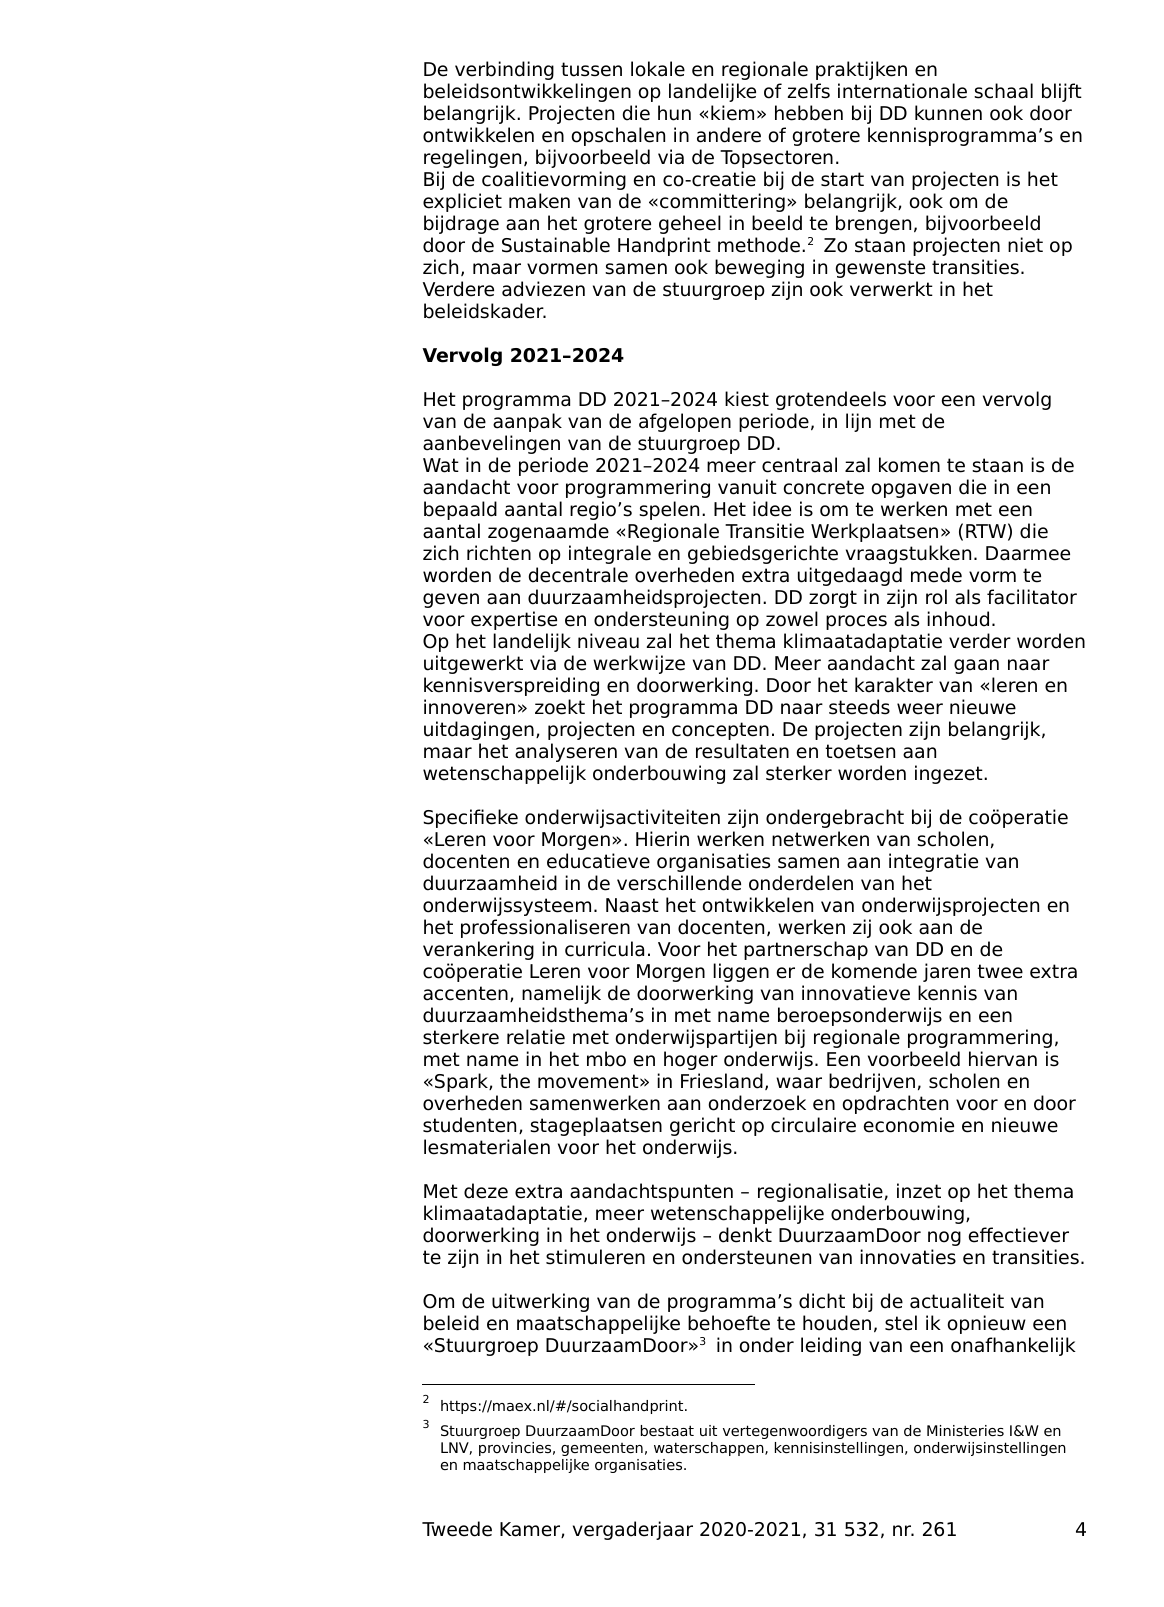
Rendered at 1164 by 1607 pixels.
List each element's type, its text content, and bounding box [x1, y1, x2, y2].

text Met deze extra aandachtspunten – regionalisatie, inzet op het thema klimaatadaptatie, meer wetenschappelijke onderbouwing, doorwerking in het onderwijs – denkt DuurzaamDoor nog effectiever te zijn in het stimuleren en ondersteunen van innovaties en transities. [422, 1181, 1087, 1269]
text Wat in de periode 2021–2024 meer centraal zal komen te staan is de aandacht voor programmering vanuit concrete opgaven die in een bepaald aantal regio’s spelen. Het idee is om te werken met een aantal zogenaamde «Regionale Transitie Werkplaatsen» (RTW) die zich richten op integrale en gebiedsgerichte vraagstukken. Daarmee worden de decentrale overheden extra uitgedaagd mede vorm te geven aan duurzaamheidsprojecten. DD zorgt in zijn rol als facilitator voor expertise en ondersteuning op zowel proces als inhoud. [422, 455, 1087, 631]
text Stuurgroep DuurzaamDoor bestaat uit vertegenwoordigers van de Ministeries I&W en LNV, provincies, gemeenten, waterschappen, kennisinstellingen, onderwijsinstellingen en maatschappelijke organisaties. [422, 1418, 1087, 1474]
text Specifieke onderwijsactiviteiten zijn ondergebracht bij de coöperatie «Leren voor Morgen». Hierin werken netwerken van scholen, docenten en educatieve organisaties samen aan integratie van duurzaamheid in de verschillende onderdelen van het onderwijssysteem. Naast het ontwikkelen van onderwijsprojecten en het professionaliseren van docenten, werken zij ook aan de verankering in curricula. Voor het partnerschap van DD en de coöperatie Leren voor Morgen liggen er de komende jaren twee extra accenten, namelijk de doorwerking van innovatieve kennis van duurzaamheidsthema’s in met name beroepsonderwijs en een sterkere relatie met onderwijspartijen bij regionale programmering, met name in het mbo en hoger onderwijs. Een voorbeeld hiervan is «Spark, the movement» in Friesland, waar bedrijven, scholen en overheden samenwerken aan onderzoek en opdrachten voor en door studenten, stageplaatsen gericht op circulaire economie en nieuwe lesmaterialen voor het onderwijs. [422, 807, 1087, 1159]
text De verbinding tussen lokale en regionale praktijken en beleidsontwikkelingen op landelijke of zelfs internationale schaal blijft belangrijk. Projecten die hun «kiem» hebben bij DD kunnen ook door ontwikkelen en opschalen in andere of grotere kennisprogramma’s en regelingen, bijvoorbeeld via de Topsectoren. [422, 59, 1087, 169]
text https://maex.nl/#/socialhandprint. [422, 1393, 1087, 1416]
text Bij de coalitievorming en co-creatie bij de start van projecten is het expliciet maken van de «committering» belangrijk, ook om de bijdrage aan het grotere geheel in beeld te brengen, bijvoorbeeld door de Sustainable Handprint methode. Zo staan projecten niet op zich, maar vormen samen ook beweging in gewenste transities. Verdere adviezen van de stuurgroep zijn ook verwerkt in het beleidskader. [422, 169, 1087, 323]
text Op het landelijk niveau zal het thema klimaatadaptatie verder worden uitgewerkt via de werkwijze van DD. Meer aandacht zal gaan naar kennisverspreiding en doorwerking. Door het karakter van «leren en innoveren» zoekt het programma DD naar steeds weer nieuwe uitdagingen, projecten en concepten. De projecten zijn belangrijk, maar het analyseren van de resultaten en toetsen aan wetenschappelijk onderbouwing zal sterker worden ingezet. [422, 631, 1087, 785]
subtitle Vervolg 2021–2024 [422, 345, 1087, 367]
text Om de uitwerking van de programma’s dicht bij de actualiteit van beleid en maatschappelijke behoefte te houden, stel ik opnieuw een «Stuurgroep DuurzaamDoor» in onder leiding van een onafhankelijk [422, 1291, 1087, 1357]
text Het programma DD 2021–2024 kiest grotendeels voor een vervolg van de aanpak van de afgelopen periode, in lijn met de aanbevelingen van de stuurgroep DD. [422, 389, 1087, 455]
